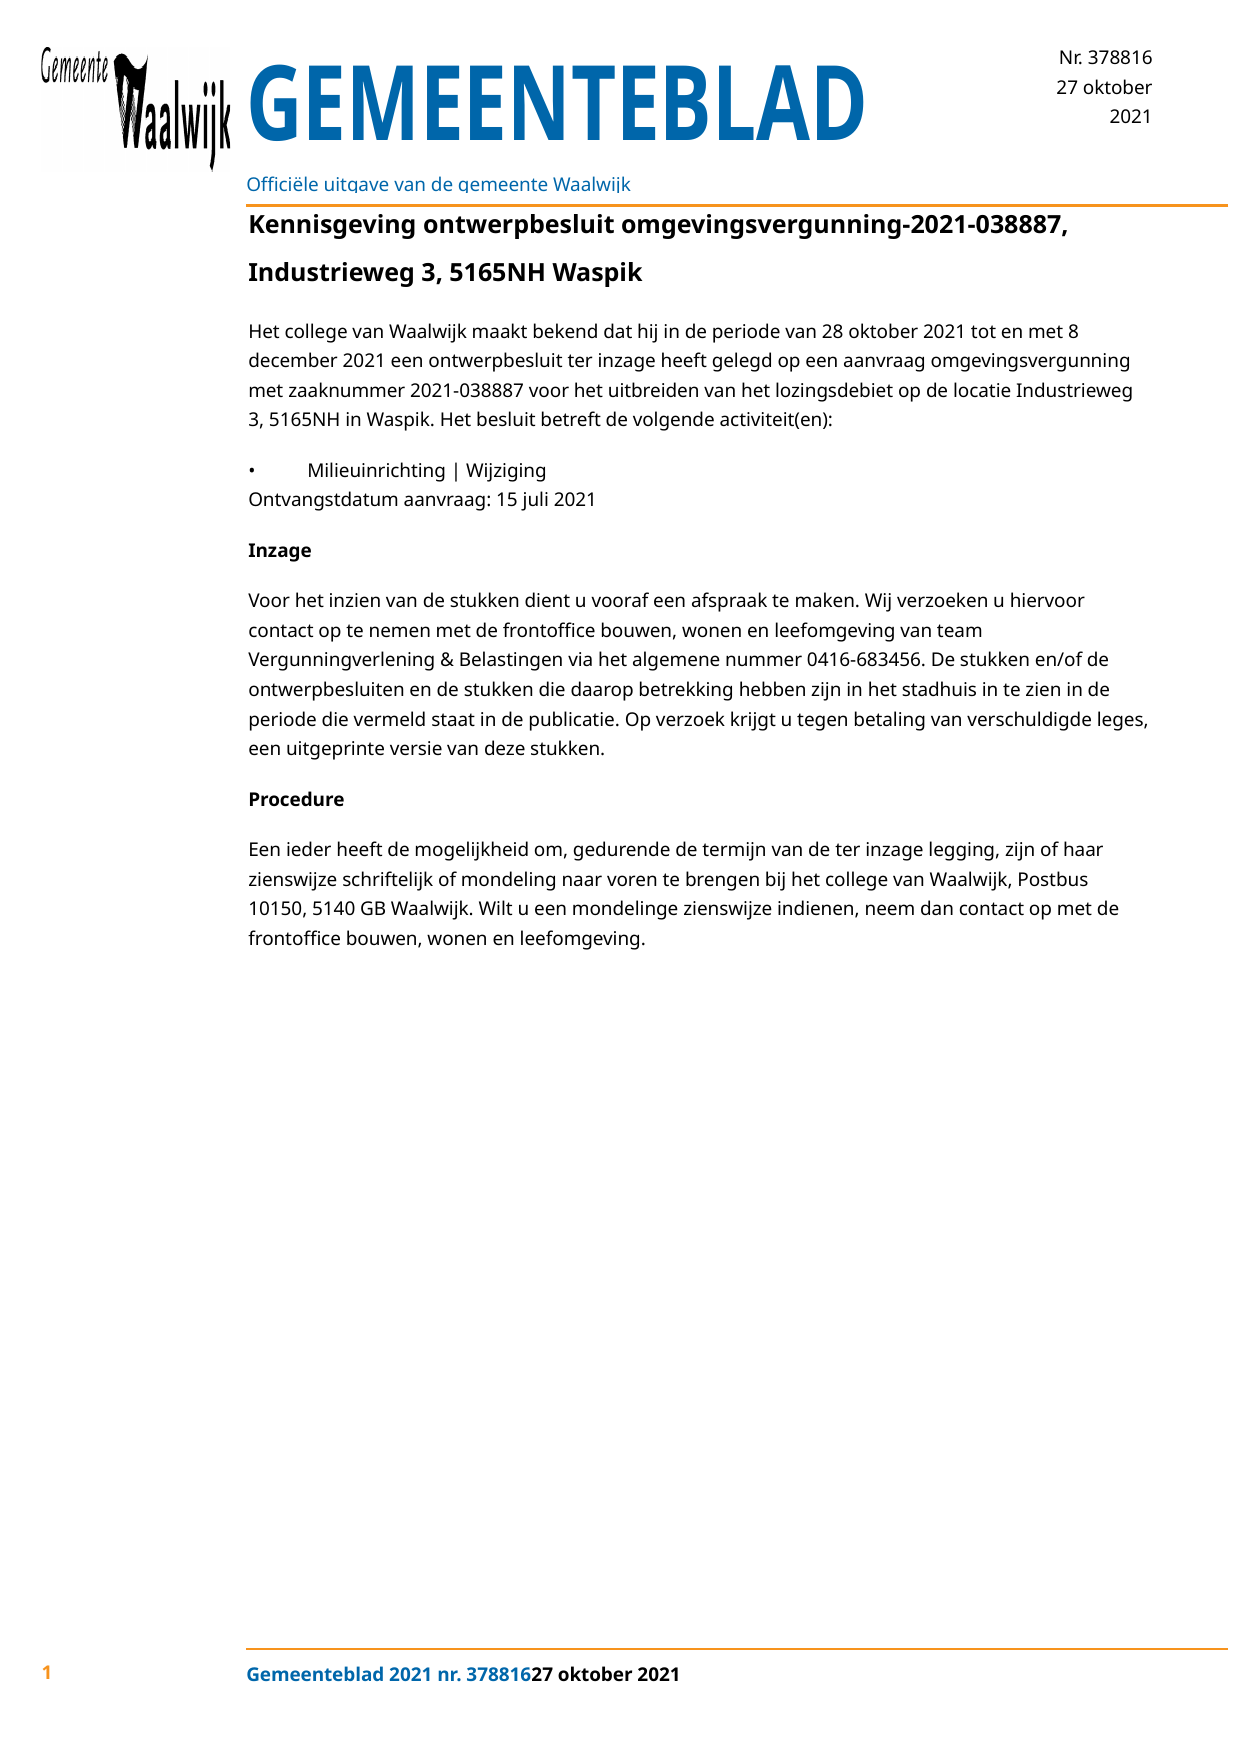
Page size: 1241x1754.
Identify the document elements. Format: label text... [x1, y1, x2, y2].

text Voor het inzien van de stukken dient u vooraf een afspraak te maken. Wij verzoeken u hiervoor contact op te nemen met de frontoffice bouwen, wonen en leefomgeving van team Vergunningverlening & Belastingen via het algemene nummer 0416-683456. De stukken en/of de ontwerpbesluiten en de stukken die daarop betrekking hebben zijn in het stadhuis in te zien in de periode die vermeld staat in de publicatie. Op verzoek krijgt u tegen betaling van verschuldigde leges, een uitgeprinte versie van deze stukken. [248, 587, 1152, 761]
picture [41, 47, 231, 172]
text Inzage [248, 537, 1152, 563]
text Een ieder heeft de mogelijkheid om, gedurende de termijn van de ter inzage legging, zijn of haar zienswijze schriftelijk of mondeling naar voren te brengen bij het college van Waalwijk, Postbus 10150, 5140 GB Waalwijk. Wilt u een mondelinge zienswijze indienen, neem dan contact op met de frontoffice bouwen, wonen en leefomgeving. [248, 836, 1152, 951]
list Milieuinrichting | Wijziging [248, 457, 1152, 483]
text Ontvangstdatum aanvraag: 15 juli 2021 [248, 487, 1152, 512]
text Kennisgeving ontwerpbesluit omgevingsvergunning-2021-038887, Industrieweg 3, 5165NH Waspik [248, 207, 1152, 288]
text Het college van Waalwijk maakt bekend dat hij in de periode van 28 oktober 2021 tot en met 8 december 2021 een ontwerpbesluit ter inzage heeft gelegd op een aanvraag omgevingsvergunning met zaaknummer 2021-038887 voor het uitbreiden van het lozingsdebiet op de locatie Industrieweg 3, 5165NH in Waspik. Het besluit betreft de volgende activiteit(en): [248, 318, 1152, 432]
text Procedure [248, 786, 1152, 812]
